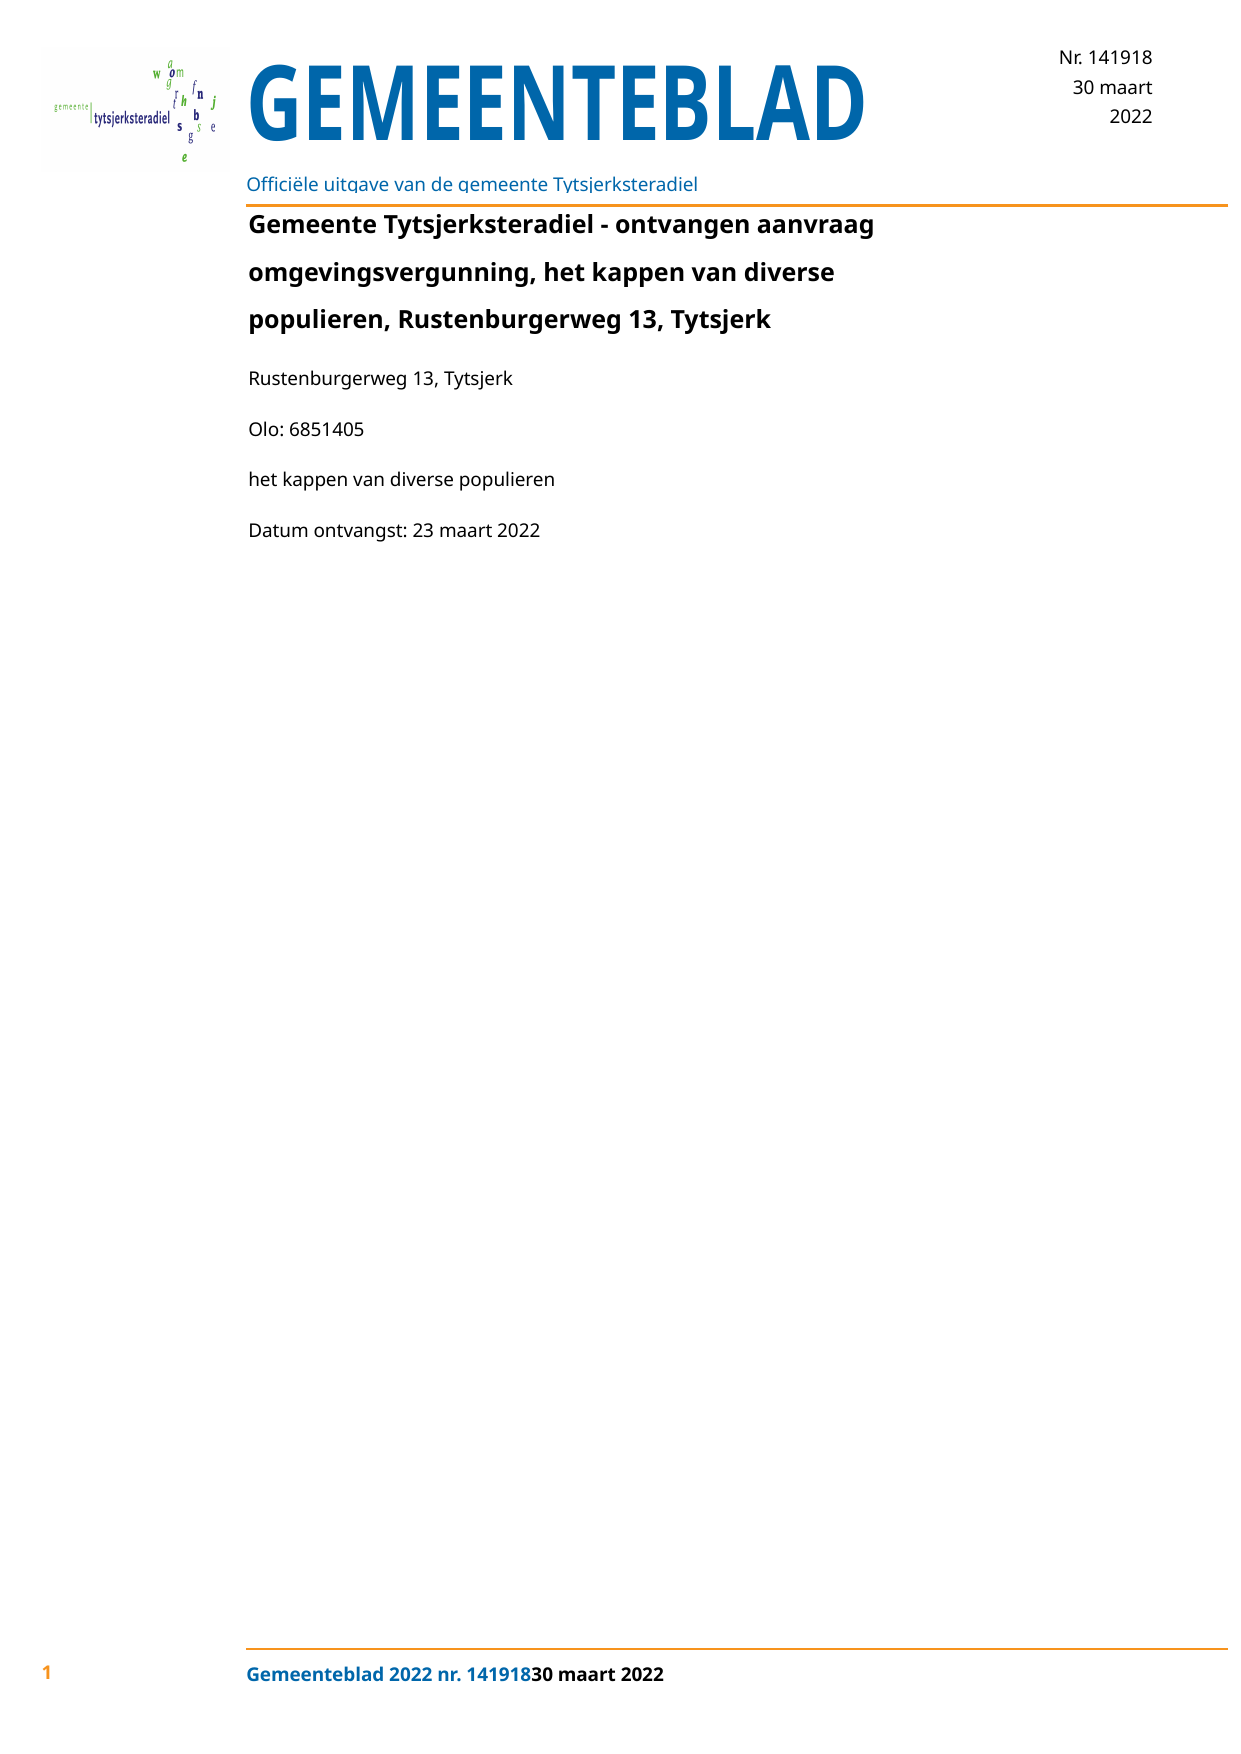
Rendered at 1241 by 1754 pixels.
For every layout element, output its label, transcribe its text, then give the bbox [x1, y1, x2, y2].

text Olo: 6851405 [248, 416, 1152, 442]
text Datum ontvangst: 23 maart 2022 [248, 517, 1152, 542]
picture [41, 47, 231, 172]
text Rustenburgerweg 13, Tytsjerk [248, 366, 1152, 391]
text Gemeente Tytsjerksteradiel - ontvangen aanvraag omgevingsvergunning, het kappen van diverse populieren, Rustenburgerweg 13, Tytsjerk [248, 207, 1152, 336]
text het kappen van diverse populieren [248, 466, 1152, 492]
